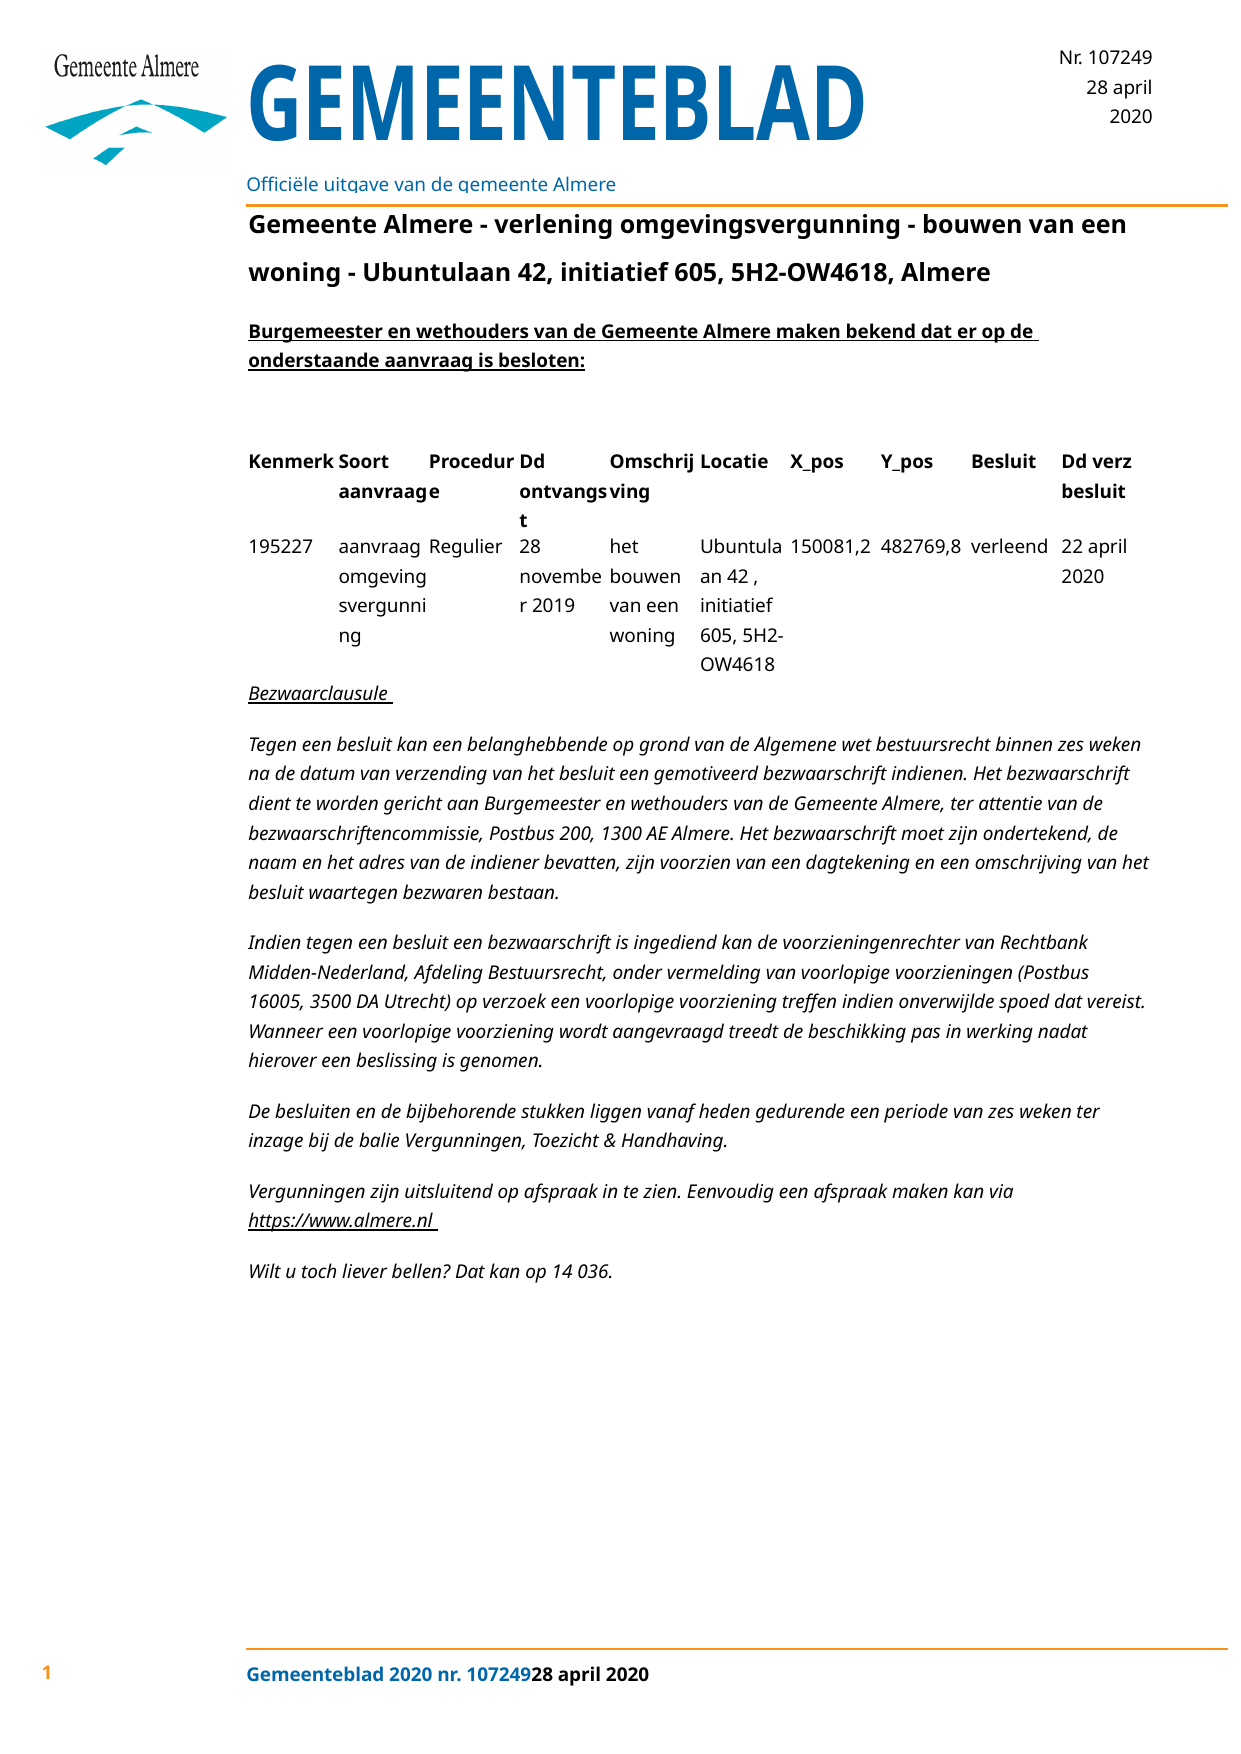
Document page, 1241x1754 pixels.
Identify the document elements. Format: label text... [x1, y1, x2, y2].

table_cell Regulier [429, 533, 519, 677]
table_cell verleend [971, 533, 1061, 677]
table_header Dd verz besluit [1061, 449, 1152, 533]
table_header Locatie [700, 449, 790, 533]
text De besluiten en de bijbehorende stukken liggen vanaf heden gedurende een periode van zes weken ter inzage bij de balie Vergunningen, Toezicht & Handhaving. [248, 1098, 1152, 1153]
table_header Dd ontvangst [519, 449, 609, 533]
table_cell 150081,2 [790, 533, 881, 677]
table_header Soort aanvraag [338, 449, 429, 533]
picture [41, 47, 231, 172]
table_cell Ubuntulaan 42 , initiatief 605, 5H2-OW4618 [700, 533, 790, 677]
table_cell 28 november 2019 [519, 533, 609, 677]
table_cell 22 april 2020 [1061, 533, 1152, 677]
table_header Kenmerk [248, 449, 338, 533]
text Gemeente Almere - verlening omgevingsvergunning - bouwen van een woning - Ubuntulaan 42, initiatief 605, 5H2-OW4618, Almere [248, 207, 1152, 288]
table_header Omschrijving [609, 449, 700, 533]
table_header Procedure [429, 449, 519, 533]
text Vergunningen zijn uitsluitend op afspraak in te zien. Eenvoudig een afspraak maken kan via https://www.almere.nl [248, 1178, 1152, 1233]
table_cell 195227 [248, 533, 338, 677]
table_header Besluit [971, 449, 1061, 533]
table_cell 482769,8 [881, 533, 971, 677]
table_cell aanvraag omgevingsvergunning [338, 533, 429, 677]
table_header X_pos [790, 449, 881, 533]
text Indien tegen een besluit een bezwaarschrift is ingediend kan de voorzieningenrechter van Rechtbank Midden-Nederland, Afdeling Bestuursrecht, onder vermelding van voorlopige voorzieningen (Postbus 16005, 3500 DA Utrecht) op verzoek een voorlopige voorziening treffen indien onverwijlde spoed dat vereist. Wanneer een voorlopige voorziening wordt aangevraagd treedt de beschikking pas in werking nadat hierover een beslissing is genomen. [248, 929, 1152, 1073]
table_cell het bouwen van een woning [609, 533, 700, 677]
text Wilt u toch liever bellen? Dat kan op 14 036. [248, 1258, 1152, 1284]
text Burgemeester en wethouders van de Gemeente Almere maken bekend dat er op de onderstaande aanvraag is besloten: [248, 318, 1152, 373]
text Tegen een besluit kan een belanghebbende op grond van de Algemene wet bestuursrecht binnen zes weken na de datum van verzending van het besluit een gemotiveerd bezwaarschrift indienen. Het bezwaarschrift dient te worden gericht aan Burgemeester en wethouders van de Gemeente Almere, ter attentie van de bezwaarschriftencommissie, Postbus 200, 1300 AE Almere. Het bezwaarschrift moet zijn ondertekend, de naam en het adres van de indiener bevatten, zijn voorzien van een dagtekening en een omschrijving van het besluit waartegen bezwaren bestaan. [248, 731, 1152, 905]
table_header Y_pos [881, 449, 971, 533]
text Bezwaarclausule [248, 681, 1152, 706]
